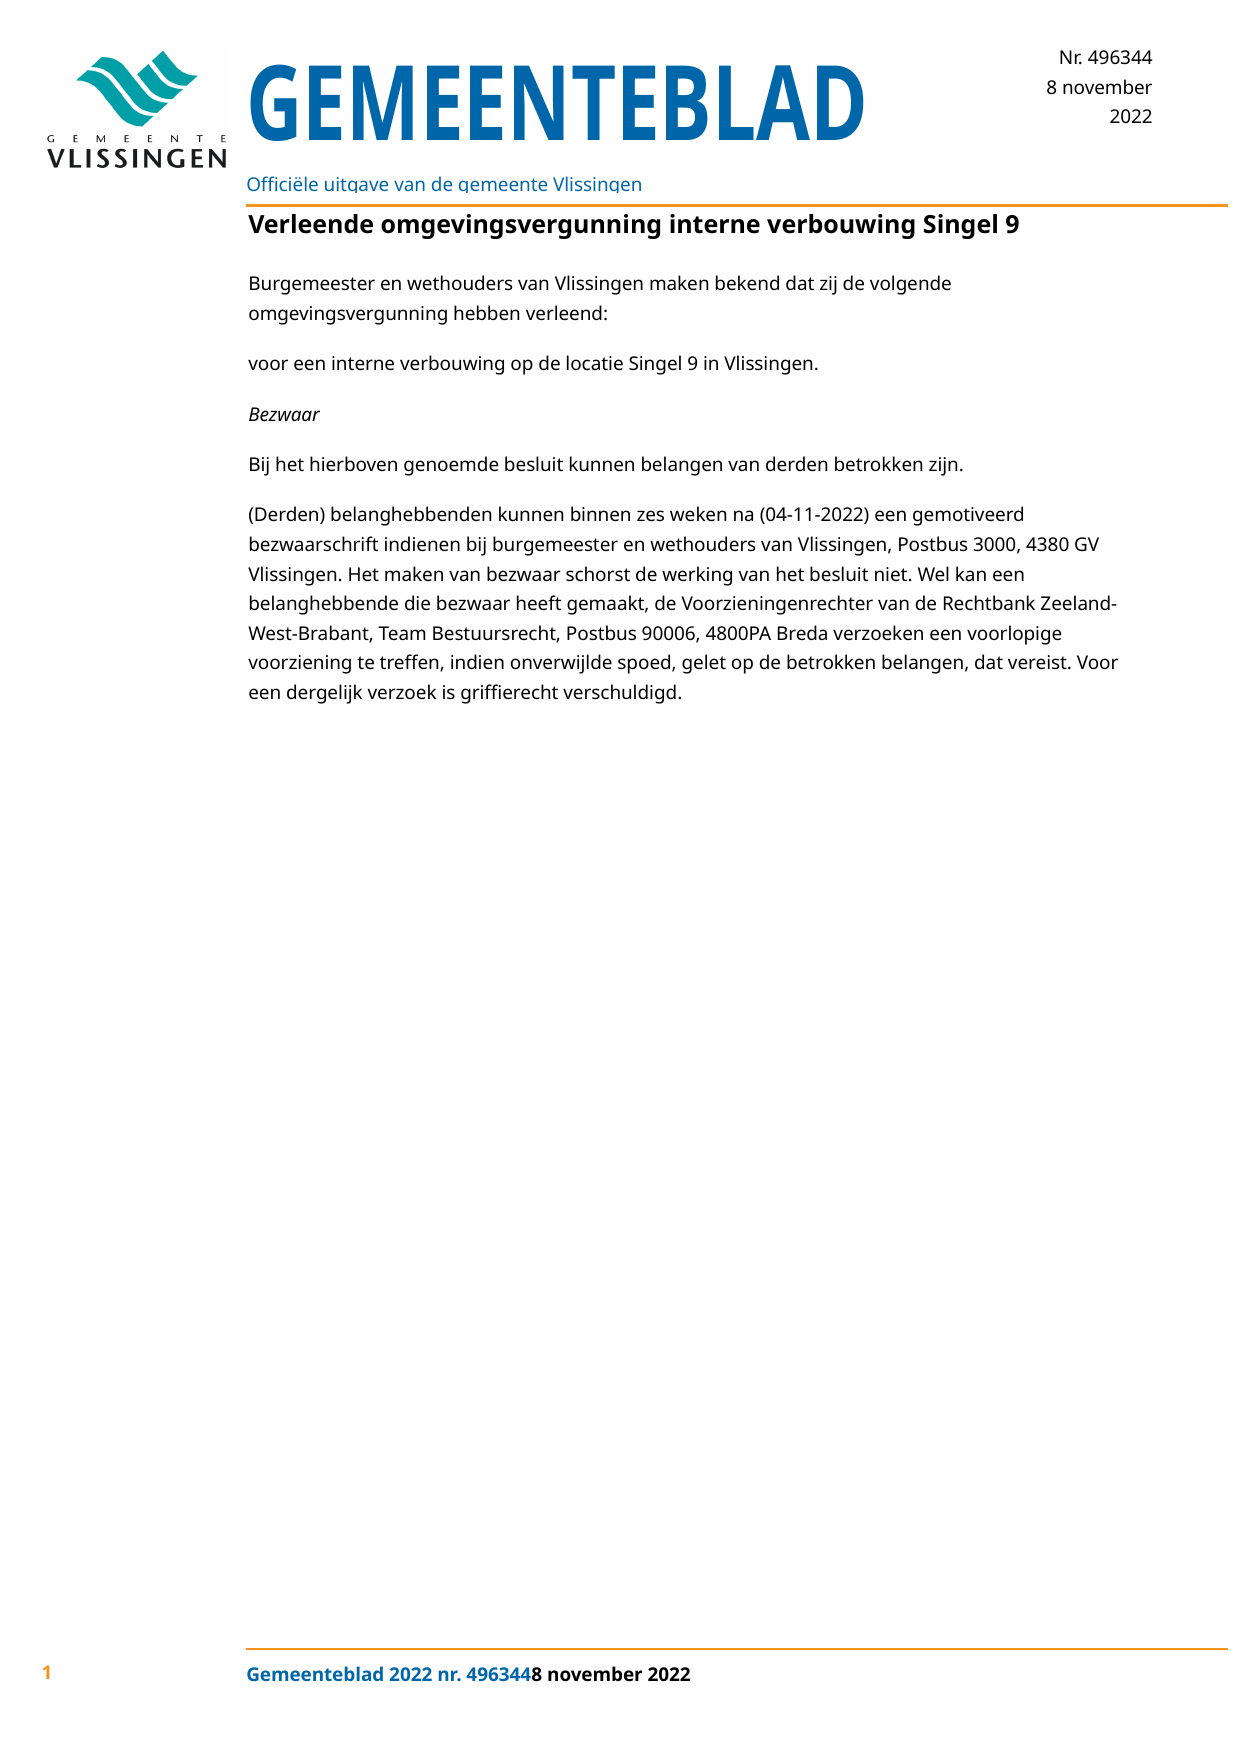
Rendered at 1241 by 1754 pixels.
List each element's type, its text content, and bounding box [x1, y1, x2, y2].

text Burgemeester en wethouders van Vlissingen maken bekend dat zij de volgende omgevingsvergunning hebben verleend: [248, 270, 1152, 326]
text Bezwaar [248, 401, 1152, 426]
text voor een interne verbouwing op de locatie Singel 9 in Vlissingen. [248, 350, 1152, 376]
text Verleende omgevingsvergunning interne verbouwing Singel 9 [248, 207, 1152, 241]
text (Derden) belanghebbenden kunnen binnen zes weken na (04-11-2022) een gemotiveerd bezwaarschrift indienen bij burgemeester en wethouders van Vlissingen, Postbus 3000, 4380 GV Vlissingen. Het maken van bezwaar schorst de werking van het besluit niet. Wel kan een belanghebbende die bezwaar heeft gemaakt, de Voorzieningenrechter van de Rechtbank Zeeland-West-Brabant, Team Bestuursrecht, Postbus 90006, 4800PA Breda verzoeken een voorlopige voorziening te treffen, indien onverwijlde spoed, gelet op de betrokken belangen, dat vereist. Voor een dergelijk verzoek is griffierecht verschuldigd. [248, 502, 1152, 705]
text Bij het hierboven genoemde besluit kunnen belangen van derden betrokken zijn. [248, 451, 1152, 477]
picture [41, 47, 231, 172]
